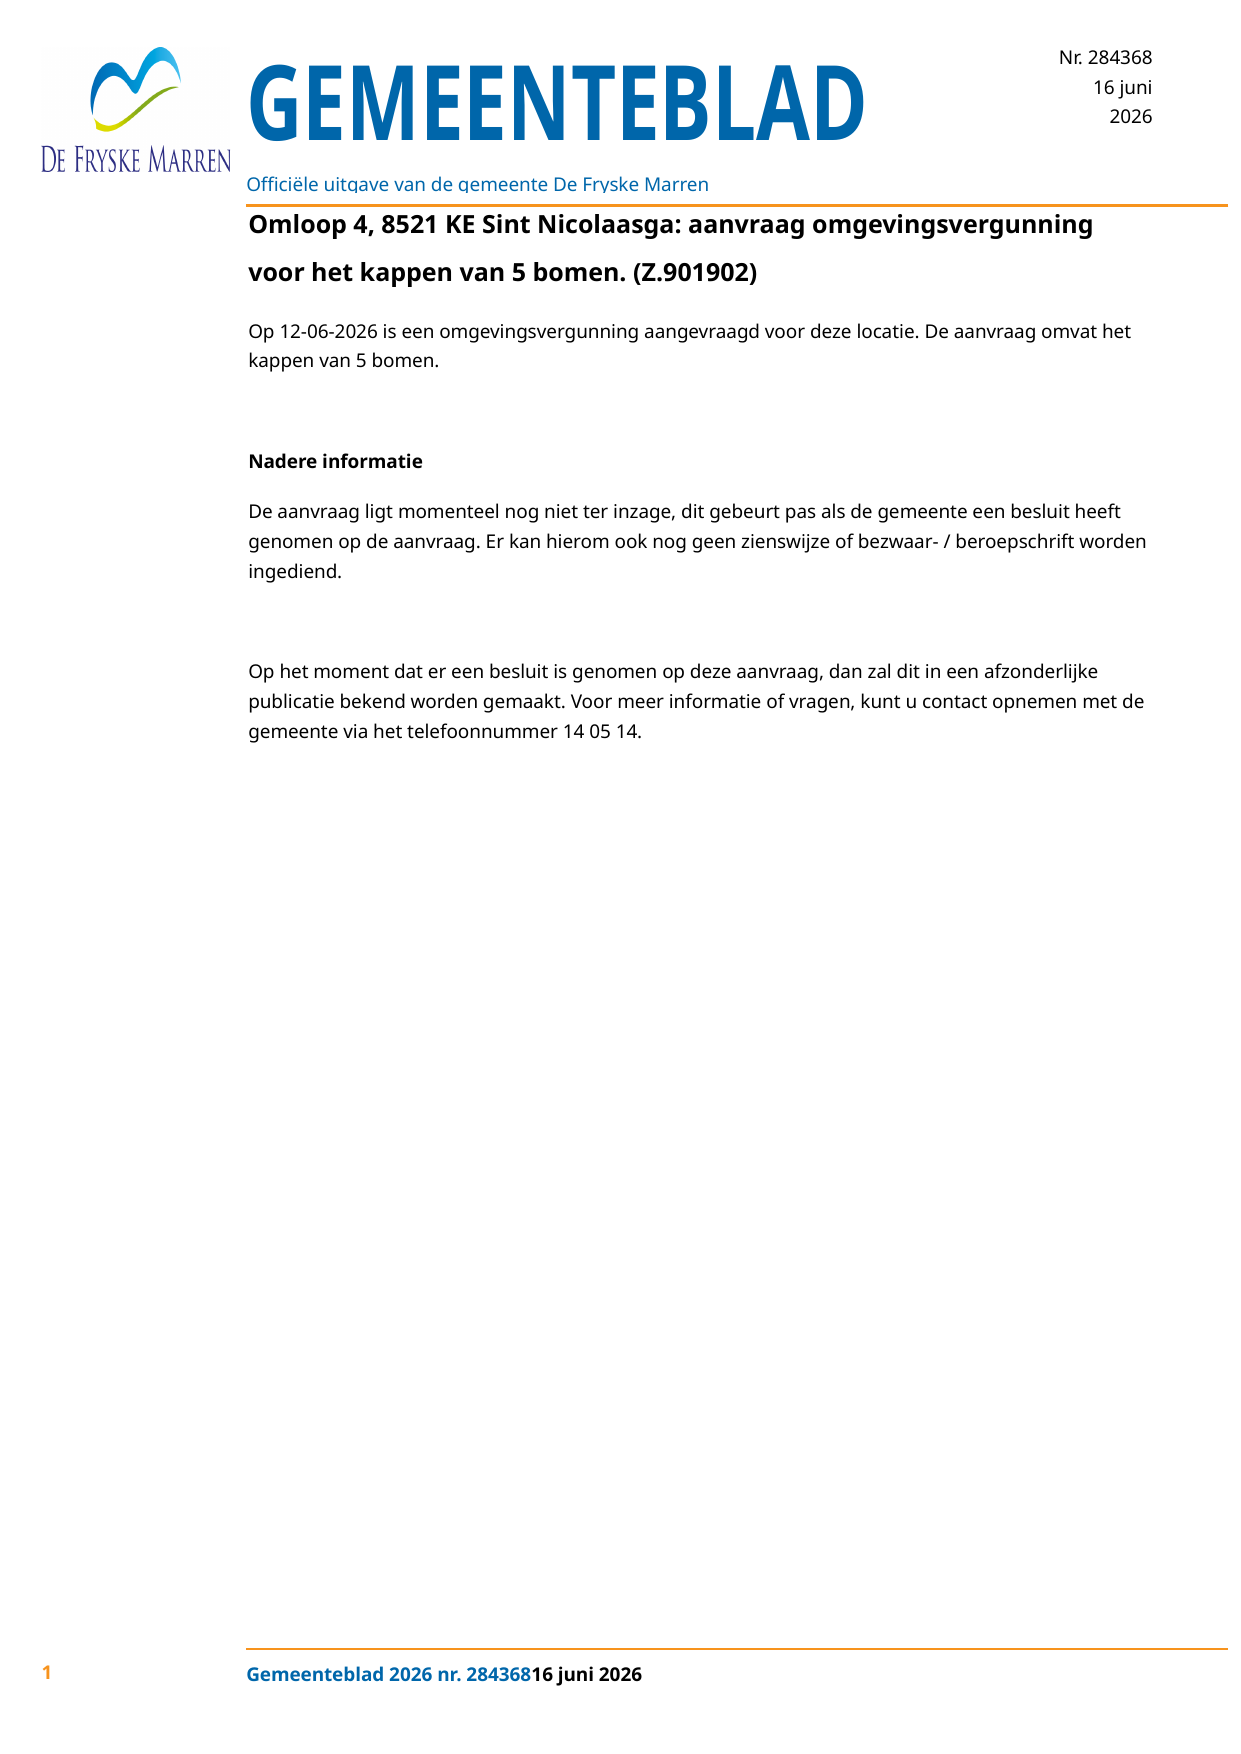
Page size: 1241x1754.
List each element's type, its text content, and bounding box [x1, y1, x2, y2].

text De aanvraag ligt momenteel nog niet ter inzage, dit gebeurt pas als de gemeente een besluit heeft genomen op de aanvraag. Er kan hierom ook nog geen zienswijze of bezwaar- / beroepschrift worden ingediend. [248, 499, 1152, 584]
text Op het moment dat er een besluit is genomen op deze aanvraag, dan zal dit in een afzonderlijke publicatie bekend worden gemaakt. Voor meer informatie of vragen, kunt u contact opnemen met de gemeente via het telefoonnummer 14 05 14. [248, 659, 1152, 744]
picture [41, 47, 231, 172]
text Omloop 4, 8521 KE Sint Nicolaasga: aanvraag omgevingsvergunning voor het kappen van 5 bomen. (Z.901902) [248, 207, 1152, 288]
text Nadere informatie [248, 448, 1152, 474]
text Op 12-06-2026 is een omgevingsvergunning aangevraagd voor deze locatie. De aanvraag omvat het kappen van 5 bomen. [248, 318, 1152, 373]
